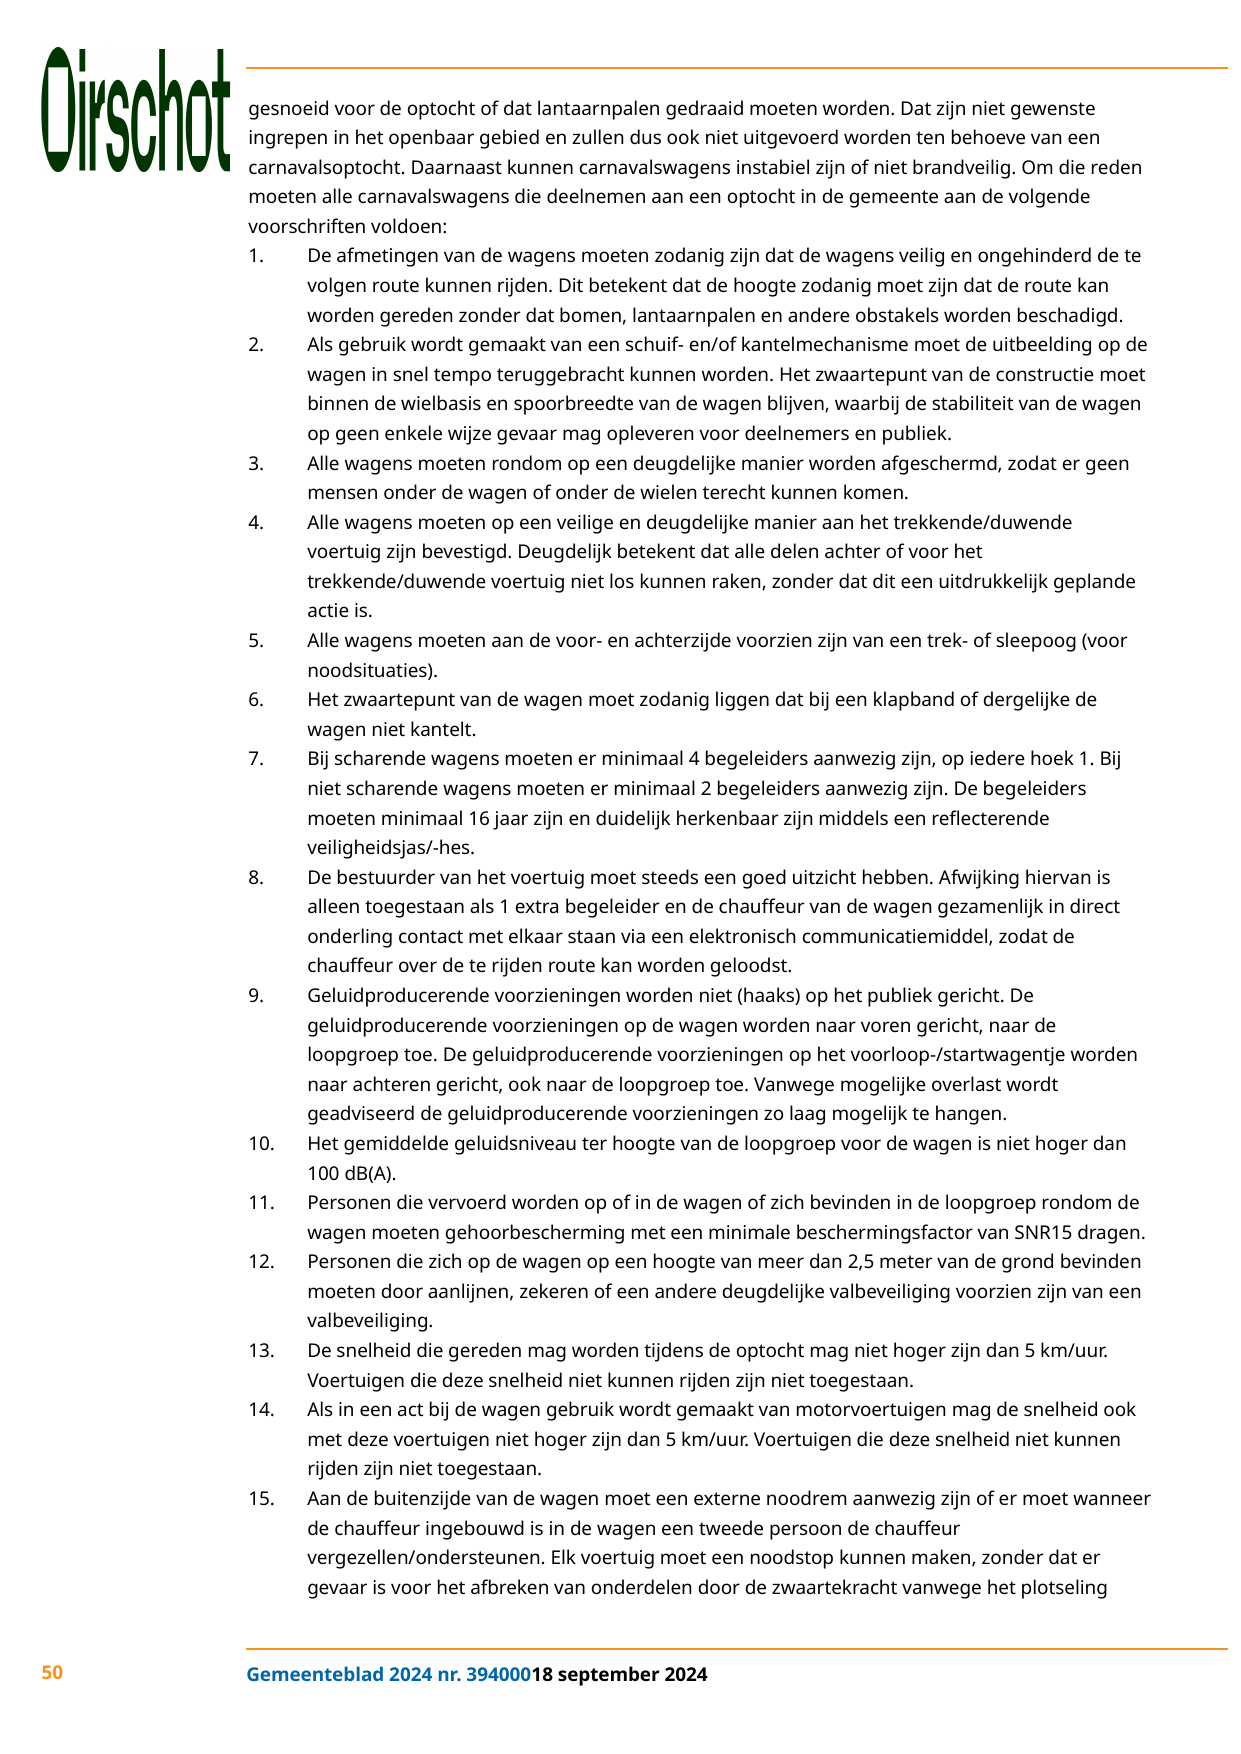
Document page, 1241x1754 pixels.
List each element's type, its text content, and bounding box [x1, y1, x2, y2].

picture [41, 47, 231, 172]
list De afmetingen van de wagens moeten zodanig zijn dat de wagens veilig en ongehinderd de te volgen route kunnen rijden. Dit betekent dat de hoogte zodanig moet zijn dat de route kan worden gereden zonder dat bomen, lantaarnpalen en andere obstakels worden beschadigd. [248, 243, 1152, 328]
list Personen die zich op de wagen op een hoogte van meer dan 2,5 meter van de grond bevinden moeten door aanlijnen, zekeren of een andere deugdelijke valbeveiliging voorzien zijn van een valbeveiliging. [248, 1248, 1152, 1333]
list Geluidproducerende voorzieningen worden niet (haaks) op het publiek gericht. De geluidproducerende voorzieningen op de wagen worden naar voren gericht, naar de loopgroep toe. De geluidproducerende voorzieningen op het voorloop-/startwagentje worden naar achteren gericht, ook naar de loopgroep toe. Vanwege mogelijke overlast wordt geadviseerd de geluidproducerende voorzieningen zo laag mogelijk te hangen. [248, 982, 1152, 1126]
list Het zwaartepunt van de wagen moet zodanig liggen dat bij een klapband of dergelijke de wagen niet kantelt. [248, 686, 1152, 742]
list Alle wagens moeten rondom op een deugdelijke manier worden afgeschermd, zodat er geen mensen onder de wagen of onder de wielen terecht kunnen komen. [248, 450, 1152, 505]
list Personen die vervoerd worden op of in de wagen of zich bevinden in de loopgroep rondom de wagen moeten gehoorbescherming met een minimale beschermingsfactor van SNR15 dragen. [248, 1189, 1152, 1245]
list De bestuurder van het voertuig moet steeds een goed uitzicht hebben. Afwijking hiervan is alleen toegestaan als 1 extra begeleider en de chauffeur van de wagen gezamenlijk in direct onderling contact met elkaar staan via een elektronisch communicatiemiddel, zodat de chauffeur over de te rijden route kan worden geloodst. [248, 864, 1152, 978]
list Aan de buitenzijde van de wagen moet een externe noodrem aanwezig zijn of er moet wanneer de chauffeur ingebouwd is in de wagen een tweede persoon de chauffeur vergezellen/ondersteunen. Elk voertuig moet een noodstop kunnen maken, zonder dat er gevaar is voor het afbreken van onderdelen door de zwaartekracht vanwege het plotseling [248, 1485, 1152, 1600]
list Als gebruik wordt gemaakt van een schuif- en/of kantelmechanisme moet de uitbeelding op de wagen in snel tempo teruggebracht kunnen worden. Het zwaartepunt van de constructie moet binnen de wielbasis en spoorbreedte van de wagen blijven, waarbij de stabiliteit van de wagen op geen enkele wijze gevaar mag opleveren voor deelnemers en publiek. [248, 331, 1152, 446]
text gesnoeid voor de optocht of dat lantaarnpalen gedraaid moeten worden. Dat zijn niet gewenste ingrepen in het openbaar gebied en zullen dus ook niet uitgevoerd worden ten behoeve van een carnavalsoptocht. Daarnaast kunnen carnavalswagens instabiel zijn of niet brandveilig. Om die reden moeten alle carnavalswagens die deelnemen aan een optocht in de gemeente aan de volgende voorschriften voldoen: [248, 95, 1152, 239]
list Alle wagens moeten op een veilige en deugdelijke manier aan het trekkende/duwende voertuig zijn bevestigd. Deugdelijk betekent dat alle delen achter of voor het trekkende/duwende voertuig niet los kunnen raken, zonder dat dit een uitdrukkelijk geplande actie is. [248, 509, 1152, 623]
list Het gemiddelde geluidsniveau ter hoogte van de loopgroep voor de wagen is niet hoger dan 100 dB(A). [248, 1130, 1152, 1186]
list De snelheid die gereden mag worden tijdens de optocht mag niet hoger zijn dan 5 km/uur. Voertuigen die deze snelheid niet kunnen rijden zijn niet toegestaan. [248, 1337, 1152, 1393]
list Als in een act bij de wagen gebruik wordt gemaakt van motorvoertuigen mag de snelheid ook met deze voertuigen niet hoger zijn dan 5 km/uur. Voertuigen die deze snelheid niet kunnen rijden zijn niet toegestaan. [248, 1396, 1152, 1481]
list Bij scharende wagens moeten er minimaal 4 begeleiders aanwezig zijn, op iedere hoek 1. Bij niet scharende wagens moeten er minimaal 2 begeleiders aanwezig zijn. De begeleiders moeten minimaal 16 jaar zijn en duidelijk herkenbaar zijn middels een reflecterende veiligheidsjas/-hes. [248, 746, 1152, 860]
list Alle wagens moeten aan de voor- en achterzijde voorzien zijn van een trek- of sleepoog (voor noodsituaties). [248, 627, 1152, 683]
